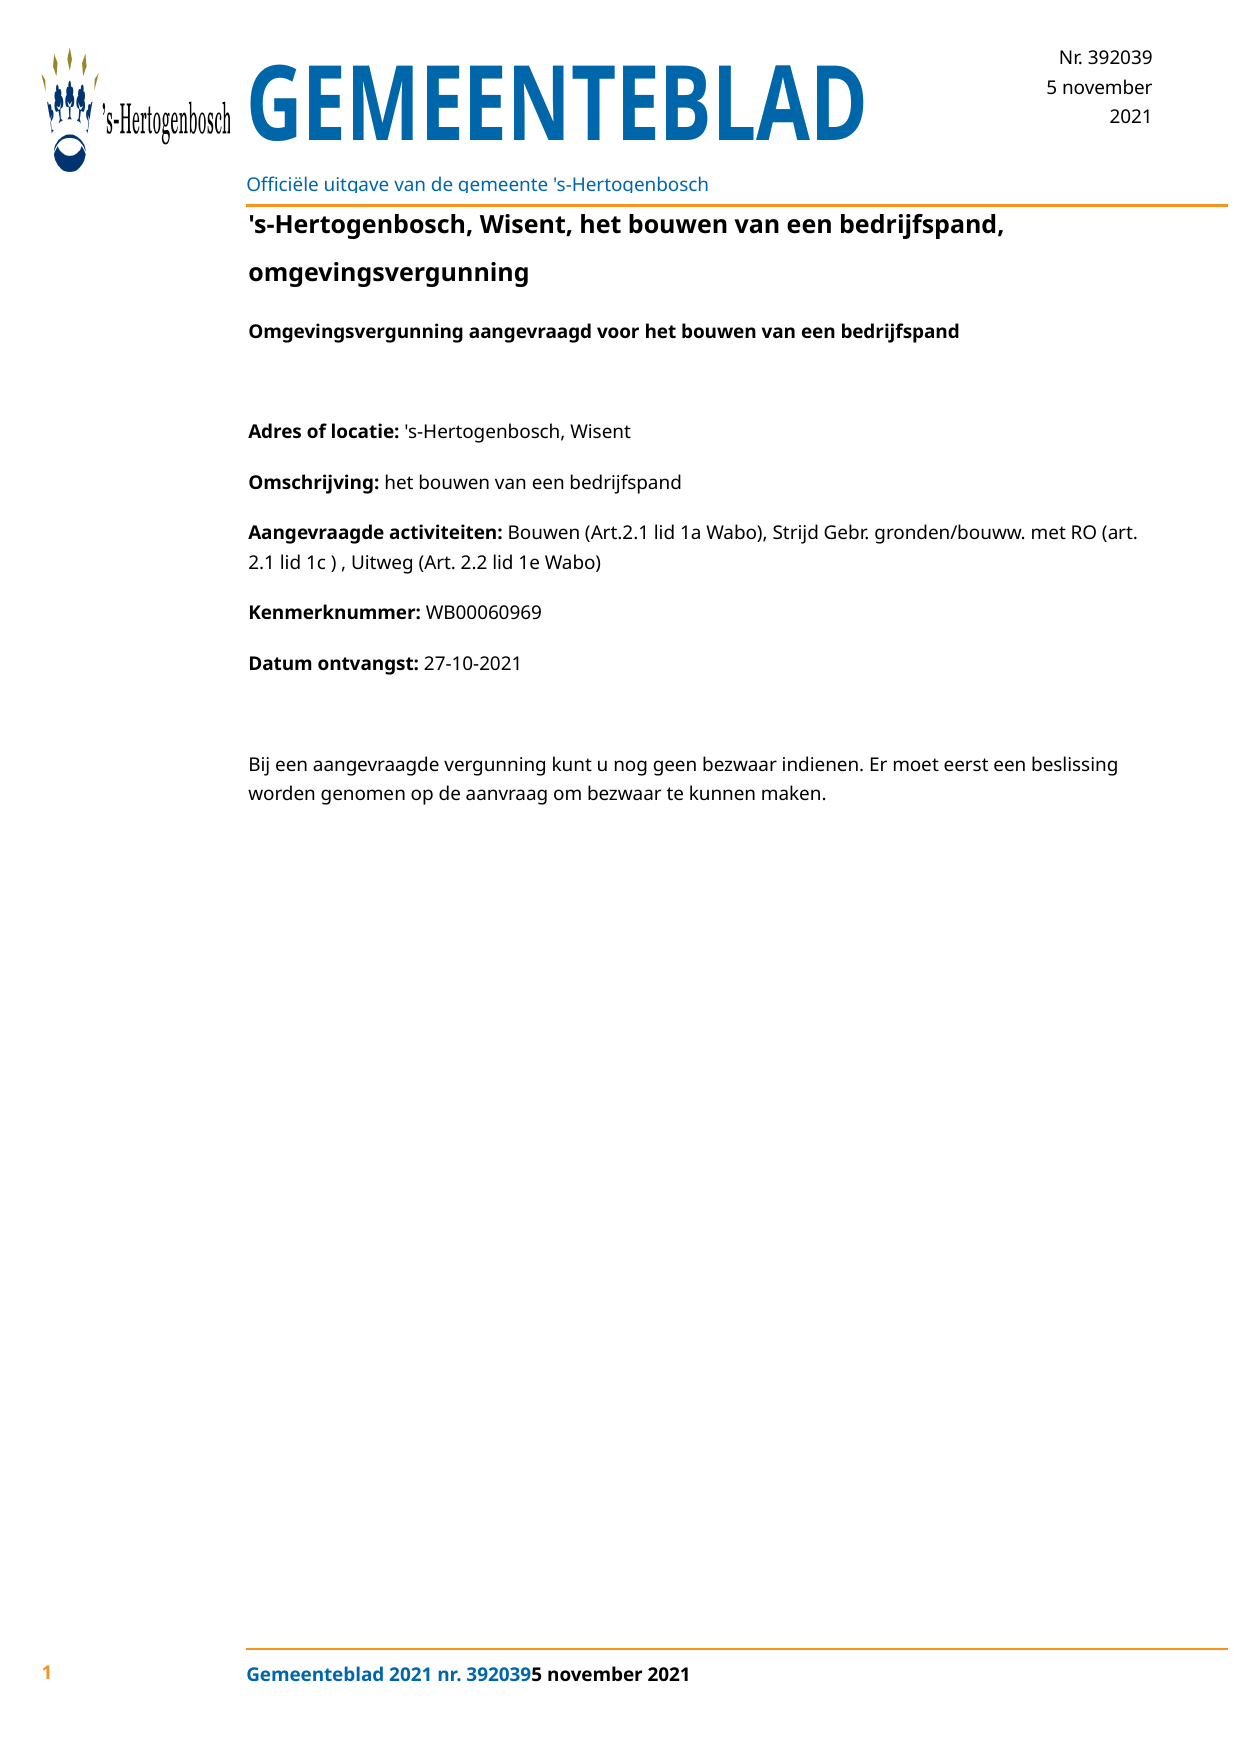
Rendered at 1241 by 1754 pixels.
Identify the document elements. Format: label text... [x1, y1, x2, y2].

text 's-Hertogenbosch, Wisent, het bouwen van een bedrijfspand, omgevingsvergunning [248, 207, 1152, 288]
text Omgevingsvergunning aangevraagd voor het bouwen van een bedrijfspand [248, 318, 1152, 344]
text Kenmerknummer: WB00060969 [248, 599, 1152, 625]
text Aangevraagde activiteiten: Bouwen (Art.2.1 lid 1a Wabo), Strijd Gebr. gronden/bouww. met RO (art. 2.1 lid 1c ) , Uitweg (Art. 2.2 lid 1e Wabo) [248, 519, 1152, 575]
picture [41, 47, 231, 172]
text Adres of locatie: 's-Hertogenbosch, Wisent [248, 419, 1152, 444]
text Bij een aangevraagde vergunning kunt u nog geen bezwaar indienen. Er moet eerst een beslissing worden genomen op de aanvraag om bezwaar te kunnen maken. [248, 751, 1152, 806]
text Datum ontvangst: 27-10-2021 [248, 650, 1152, 676]
text Omschrijving: het bouwen van een bedrijfspand [248, 469, 1152, 495]
